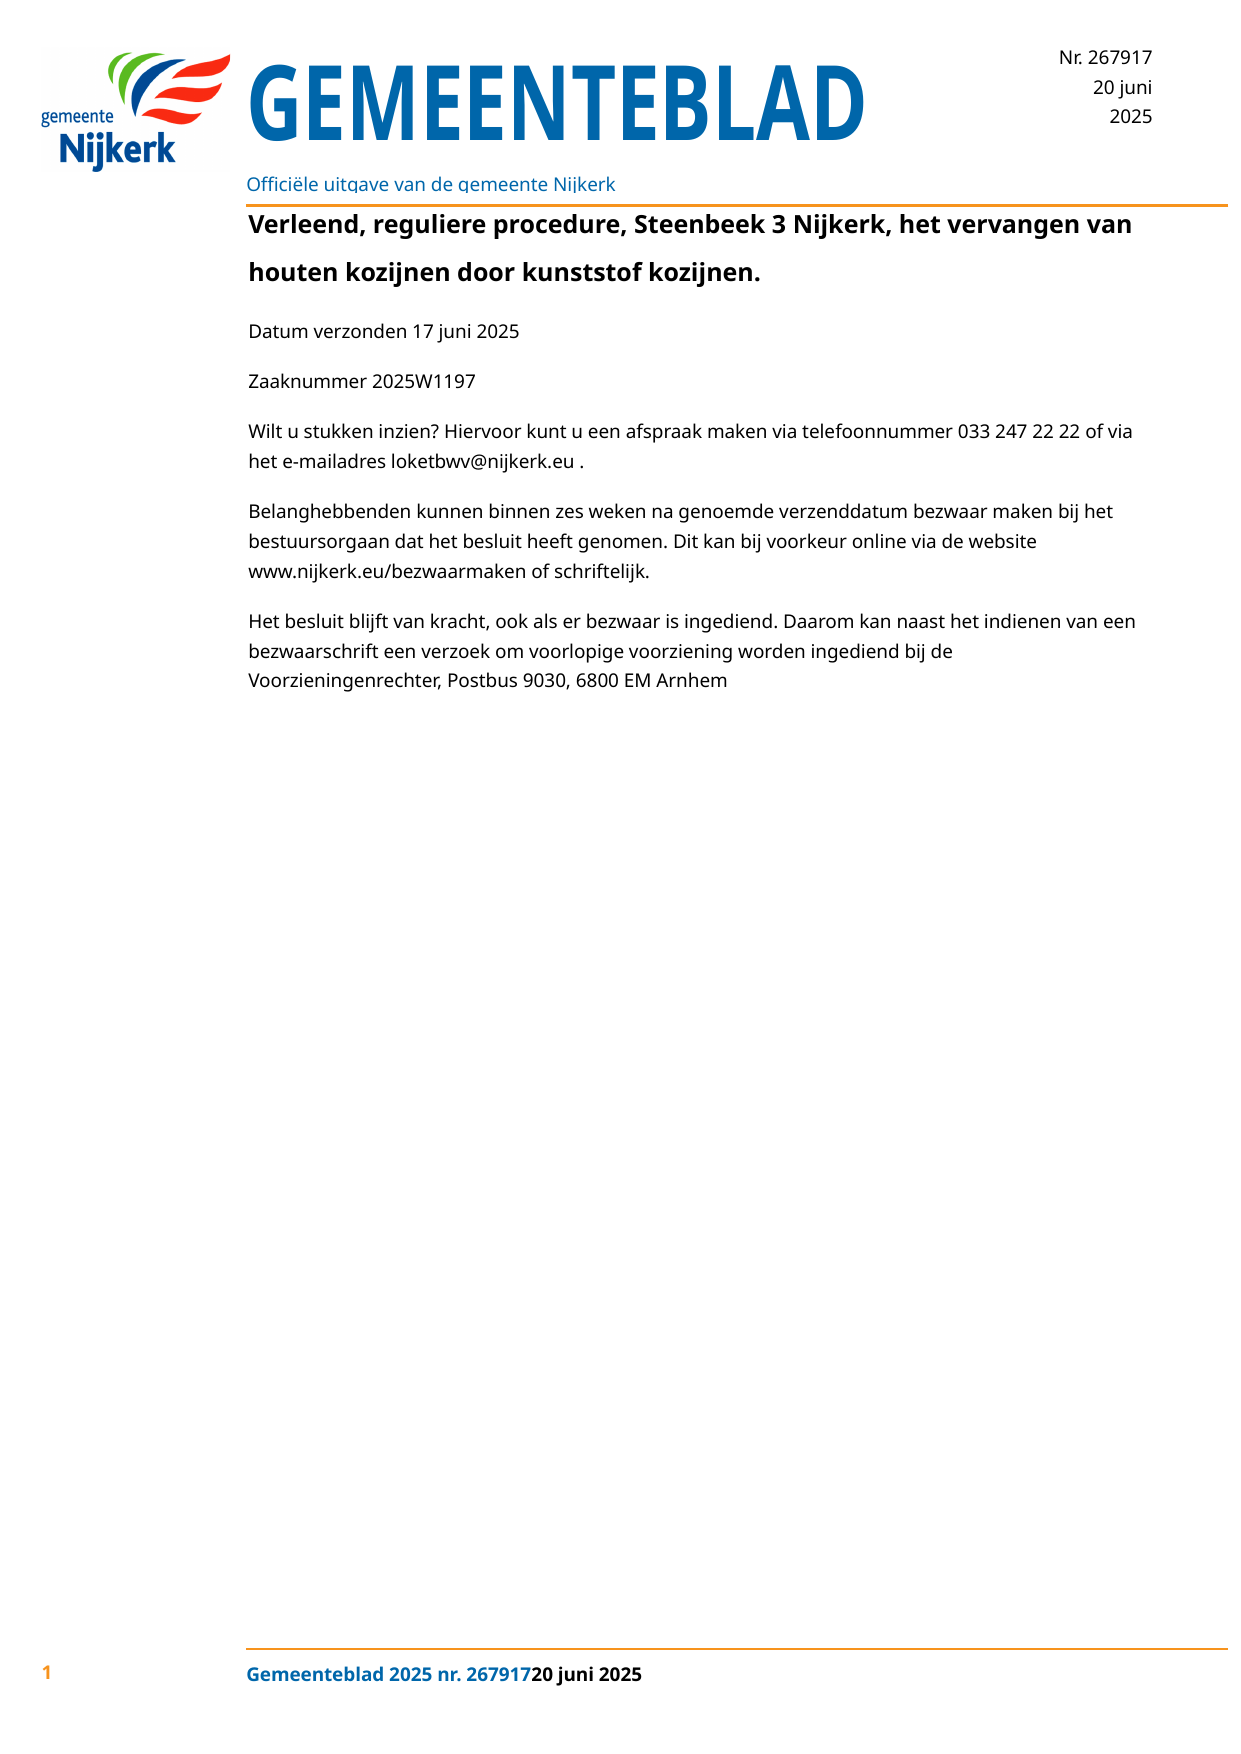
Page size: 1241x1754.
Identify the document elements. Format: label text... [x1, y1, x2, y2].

text Zaaknummer 2025W1197 [248, 368, 1152, 394]
picture [41, 47, 231, 172]
text Datum verzonden 17 juni 2025 [248, 318, 1152, 344]
text Belanghebbenden kunnen binnen zes weken na genoemde verzenddatum bezwaar maken bij het bestuursorgaan dat het besluit heeft genomen. Dit kan bij voorkeur online via de website www.nijkerk.eu/bezwaarmaken of schriftelijk. [248, 499, 1152, 584]
text Verleend, reguliere procedure, Steenbeek 3 Nijkerk, het vervangen van houten kozijnen door kunststof kozijnen. [248, 207, 1152, 288]
text Het besluit blijft van kracht, ook als er bezwaar is ingediend. Daarom kan naast het indienen van een bezwaarschrift een verzoek om voorlopige voorziening worden ingediend bij de Voorzieningenrechter, Postbus 9030, 6800 EM Arnhem [248, 608, 1152, 693]
text Wilt u stukken inzien? Hiervoor kunt u een afspraak maken via telefoonnummer 033 247 22 22 of via het e-mailadres loketbwv@nijkerk.eu . [248, 419, 1152, 474]
